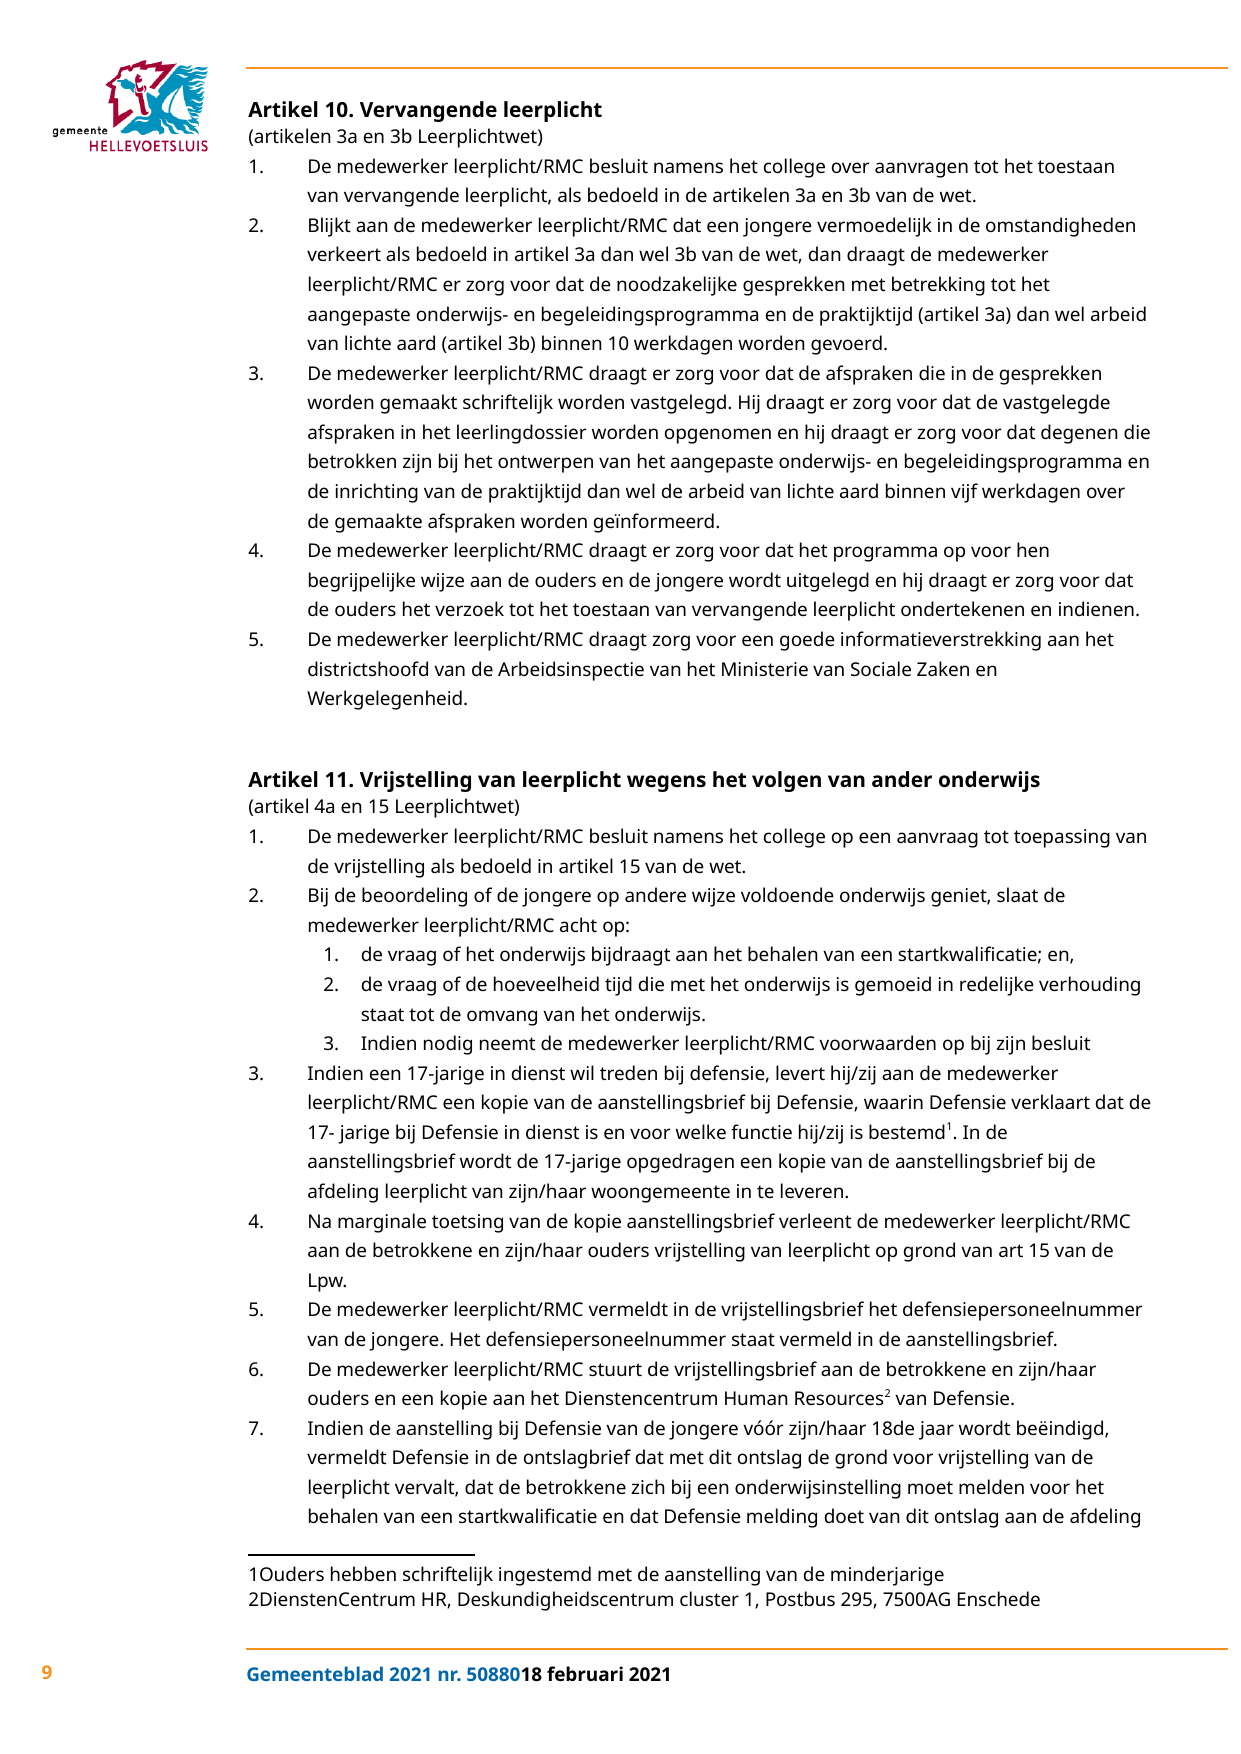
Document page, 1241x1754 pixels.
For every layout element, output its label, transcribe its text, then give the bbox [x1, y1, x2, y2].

text Artikel 11. Vrijstelling van leerplicht wegens het volgen van ander onderwijs [248, 765, 1152, 794]
list Blijkt aan de medewerker leerplicht/RMC dat een jongere vermoedelijk in de omstandigheden verkeert als bedoeld in artikel 3a dan wel 3b van de wet, dan draagt de medewerker leerplicht/RMC er zorg voor dat de noodzakelijke gesprekken met betrekking tot het aangepaste onderwijs- en begeleidingsprogramma en de praktijktijd (artikel 3a) dan wel arbeid van lichte aard (artikel 3b) binnen 10 werkdagen worden gevoerd. [248, 212, 1152, 356]
list de vraag of de hoeveelheid tijd die met het onderwijs is gemoeid in redelijke verhouding staat tot de omvang van het onderwijs. [323, 971, 1152, 1027]
list Indien een 17-jarige in dienst wil treden bij defensie, levert hij/zij aan de medewerker leerplicht/RMC een kopie van de aanstellingsbrief bij Defensie, waarin Defensie verklaart dat de 17- jarige bij Defensie in dienst is en voor welke functie hij/zij is bestemd. In de aanstellingsbrief wordt de 17-jarige opgedragen een kopie van de aanstellingsbrief bij de afdeling leerplicht van zijn/haar woongemeente in te leveren. [248, 1060, 1152, 1204]
list De medewerker leerplicht/RMC besluit namens het college over aanvragen tot het toestaan van vervangende leerplicht, als bedoeld in de artikelen 3a en 3b van de wet. [248, 153, 1152, 208]
list Indien de aanstelling bij Defensie van de jongere vóór zijn/haar 18de jaar wordt beëindigd, vermeldt Defensie in de ontslagbrief dat met dit ontslag de grond voor vrijstelling van de leerplicht vervalt, dat de betrokkene zich bij een onderwijsinstelling moet melden voor het behalen van een startkwalificatie en dat Defensie melding doet van dit ontslag aan de afdeling [248, 1415, 1152, 1529]
list De medewerker leerplicht/RMC besluit namens het college op een aanvraag tot toepassing van de vrijstelling als bedoeld in artikel 15 van de wet. [248, 823, 1152, 879]
picture [41, 47, 231, 172]
text Artikel 10. Vervangende leerplicht [248, 95, 1152, 123]
list de vraag of het onderwijs bijdraagt aan het behalen van een startkwalificatie; en, [323, 942, 1152, 967]
list De medewerker leerplicht/RMC draagt er zorg voor dat het programma op voor hen begrijpelijke wijze aan de ouders en de jongere wordt uitgelegd en hij draagt er zorg voor dat de ouders het verzoek tot het toestaan van vervangende leerplicht ondertekenen en indienen. [248, 537, 1152, 622]
list Bij de beoordeling of de jongere op andere wijze voldoende onderwijs geniet, slaat de medewerker leerplicht/RMC acht op: [248, 882, 1152, 938]
text (artikel 4a en 15 Leerplichtwet) [248, 794, 1152, 819]
list De medewerker leerplicht/RMC stuurt de vrijstellingsbrief aan de betrokkene en zijn/haar ouders en een kopie aan het Dienstencentrum Human Resources van Defensie. [248, 1356, 1152, 1411]
list Na marginale toetsing van de kopie aanstellingsbrief verleent de medewerker leerplicht/RMC aan de betrokkene en zijn/haar ouders vrijstelling van leerplicht op grond van art 15 van de Lpw. [248, 1208, 1152, 1293]
list Ouders hebben schriftelijk ingestemd met de aanstelling van de minderjarige [248, 1561, 1152, 1586]
list De medewerker leerplicht/RMC draagt er zorg voor dat de afspraken die in de gesprekken worden gemaakt schriftelijk worden vastgelegd. Hij draagt er zorg voor dat de vastgelegde afspraken in het leerlingdossier worden opgenomen en hij draagt er zorg voor dat degenen die betrokken zijn bij het ontwerpen van het aangepaste onderwijs- en begeleidingsprogramma en de inrichting van de praktijktijd dan wel de arbeid van lichte aard binnen vijf werkdagen over de gemaakte afspraken worden geïnformeerd. [248, 360, 1152, 533]
list De medewerker leerplicht/RMC draagt zorg voor een goede informatieverstrekking aan het districtshoofd van de Arbeidsinspectie van het Ministerie van Sociale Zaken en Werkgelegenheid. [248, 626, 1152, 711]
list De medewerker leerplicht/RMC vermeldt in de vrijstellingsbrief het defensiepersoneelnummer van de jongere. Het defensiepersoneelnummer staat vermeld in de aanstellingsbrief. [248, 1297, 1152, 1352]
list DienstenCentrum HR, Deskundigheidscentrum cluster 1, Postbus 295, 7500AG Enschede [248, 1586, 1152, 1612]
text (artikelen 3a en 3b Leerplichtwet) [248, 123, 1152, 149]
list Indien nodig neemt de medewerker leerplicht/RMC voorwaarden op bij zijn besluit [323, 1030, 1152, 1056]
